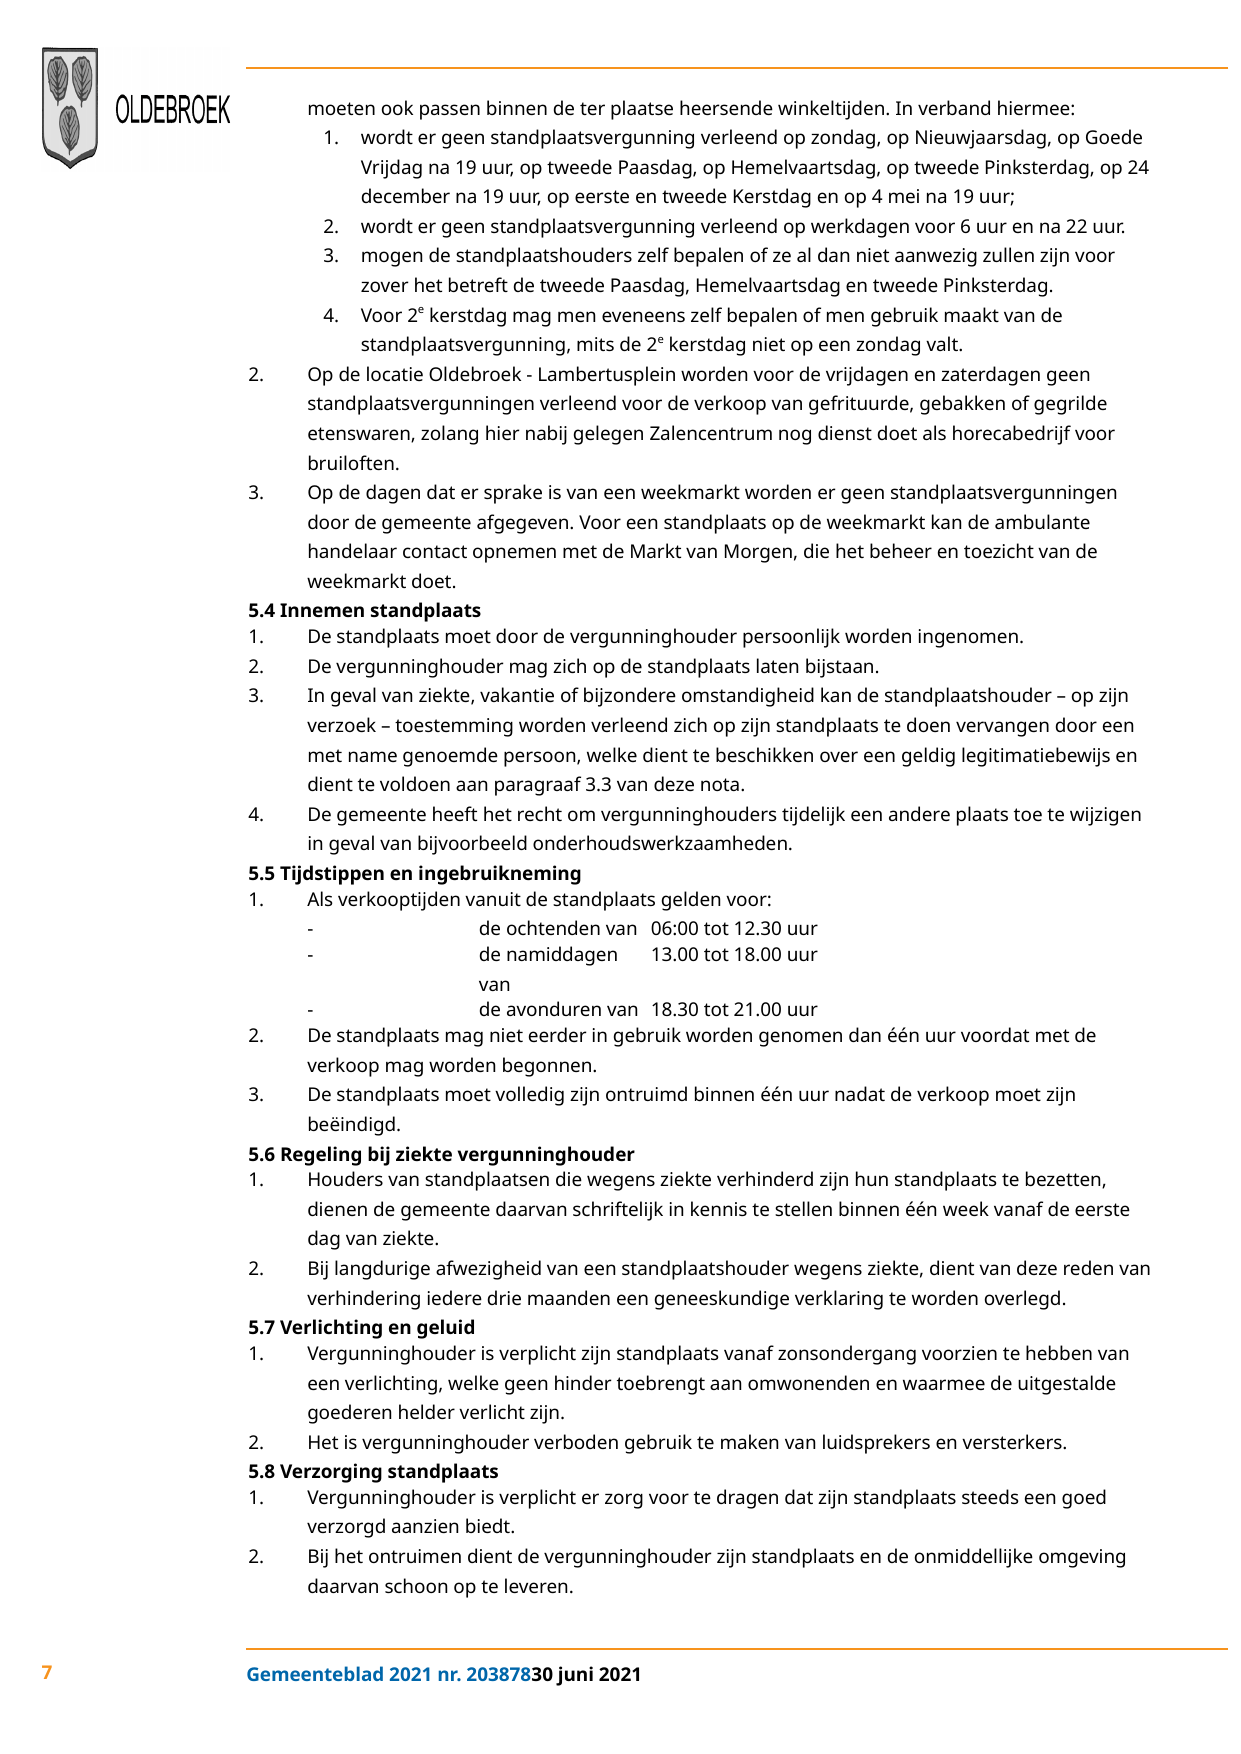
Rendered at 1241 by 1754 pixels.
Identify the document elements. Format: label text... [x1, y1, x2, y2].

list Bij langdurige afwezigheid van een standplaatshouder wegens ziekte, dient van deze reden van verhindering iedere drie maanden een geneeskundige verklaring te worden overlegd. [248, 1255, 1152, 1311]
list De standplaats moet door de vergunninghouder persoonlijk worden ingenomen. [248, 623, 1152, 649]
list De vergunninghouder mag zich op de standplaats laten bijstaan. [248, 653, 1152, 679]
table_cell de avonduren van [479, 997, 651, 1022]
text 5.7 Verlichting en geluid [248, 1314, 1152, 1340]
picture [41, 47, 231, 172]
list moeten ook passen binnen de ter plaatse heersende winkeltijden. In verband hiermee: [248, 95, 1152, 121]
table_cell - [307, 941, 479, 997]
list Vergunninghouder is verplicht er zorg voor te dragen dat zijn standplaats steeds een goed verzorgd aanzien biedt. [248, 1484, 1152, 1539]
table_header de ochtenden van [479, 916, 651, 941]
list Voor 2e kerstdag mag men eveneens zelf bepalen of men gebruik maakt van de standplaatsvergunning, mits de 2e kerstdag niet op een zondag valt. [323, 302, 1152, 357]
text 5.4 Innemen standplaats [248, 598, 1152, 623]
table_header - [307, 916, 479, 941]
table_cell 13.00 tot 18.00 uur [651, 941, 1211, 997]
text 5.8 Verzorging standplaats [248, 1458, 1152, 1484]
list Bij het ontruimen dient de vergunninghouder zijn standplaats en de onmiddellijke omgeving daarvan schoon op te leveren. [248, 1543, 1152, 1599]
text 5.6 Regeling bij ziekte vergunninghouder [248, 1141, 1152, 1166]
text 5.5 Tijdstippen en ingebruikneming [248, 860, 1152, 886]
list Het is vergunninghouder verboden gebruik te maken van luidsprekers en versterkers. [248, 1429, 1152, 1454]
list wordt er geen standplaatsvergunning verleend op zondag, op Nieuwjaarsdag, op Goede Vrijdag na 19 uur, op tweede Paasdag, op Hemelvaartsdag, op tweede Pinksterdag, op 24 december na 19 uur, op eerste en tweede Kerstdag en op 4 mei na 19 uur; [323, 124, 1152, 209]
table_cell 18.30 tot 21.00 uur [651, 997, 1211, 1022]
list Houders van standplaatsen die wegens ziekte verhinderd zijn hun standplaats te bezetten, dienen de gemeente daarvan schriftelijk in kennis te stellen binnen één week vanaf de eerste dag van ziekte. [248, 1166, 1152, 1251]
table_cell - [307, 997, 479, 1022]
list wordt er geen standplaatsvergunning verleend op werkdagen voor 6 uur en na 22 uur. [323, 213, 1152, 239]
list Op de locatie Oldebroek - Lambertusplein worden voor de vrijdagen en zaterdagen geen standplaatsvergunningen verleend voor de verkoop van gefrituurde, gebakken of gegrilde etenswaren, zolang hier nabij gelegen Zalencentrum nog dienst doet als horecabedrijf voor bruiloften. [248, 361, 1152, 476]
list Als verkooptijden vanuit de standplaats gelden voor: [248, 886, 1152, 912]
list mogen de standplaatshouders zelf bepalen of ze al dan niet aanwezig zullen zijn voor zover het betreft de tweede Paasdag, Hemelvaartsdag en tweede Pinksterdag. [323, 243, 1152, 298]
list Op de dagen dat er sprake is van een weekmarkt worden er geen standplaatsvergunningen door de gemeente afgegeven. Voor een standplaats op de weekmarkt kan de ambulante handelaar contact opnemen met de Markt van Morgen, die het beheer en toezicht van de weekmarkt doet. [248, 479, 1152, 594]
table_cell de namiddagen van [479, 941, 651, 997]
list De standplaats moet volledig zijn ontruimd binnen één uur nadat de verkoop moet zijn beëindigd. [248, 1082, 1152, 1137]
list De standplaats mag niet eerder in gebruik worden genomen dan één uur voordat met de verkoop mag worden begonnen. [248, 1022, 1152, 1078]
list In geval van ziekte, vakantie of bijzondere omstandigheid kan de standplaatshouder – op zijn verzoek – toestemming worden verleend zich op zijn standplaats te doen vervangen door een met name genoemde persoon, welke dient te beschikken over een geldig legitimatiebewijs en dient te voldoen aan paragraaf 3.3 van deze nota. [248, 683, 1152, 797]
list De gemeente heeft het recht om vergunninghouders tijdelijk een andere plaats toe te wijzigen in geval van bijvoorbeeld onderhoudswerkzaamheden. [248, 801, 1152, 856]
list Vergunninghouder is verplicht zijn standplaats vanaf zonsondergang voorzien te hebben van een verlichting, welke geen hinder toebrengt aan omwonenden en waarmee de uitgestalde goederen helder verlicht zijn. [248, 1340, 1152, 1425]
table_header 06:00 tot 12.30 uur [651, 916, 1211, 941]
